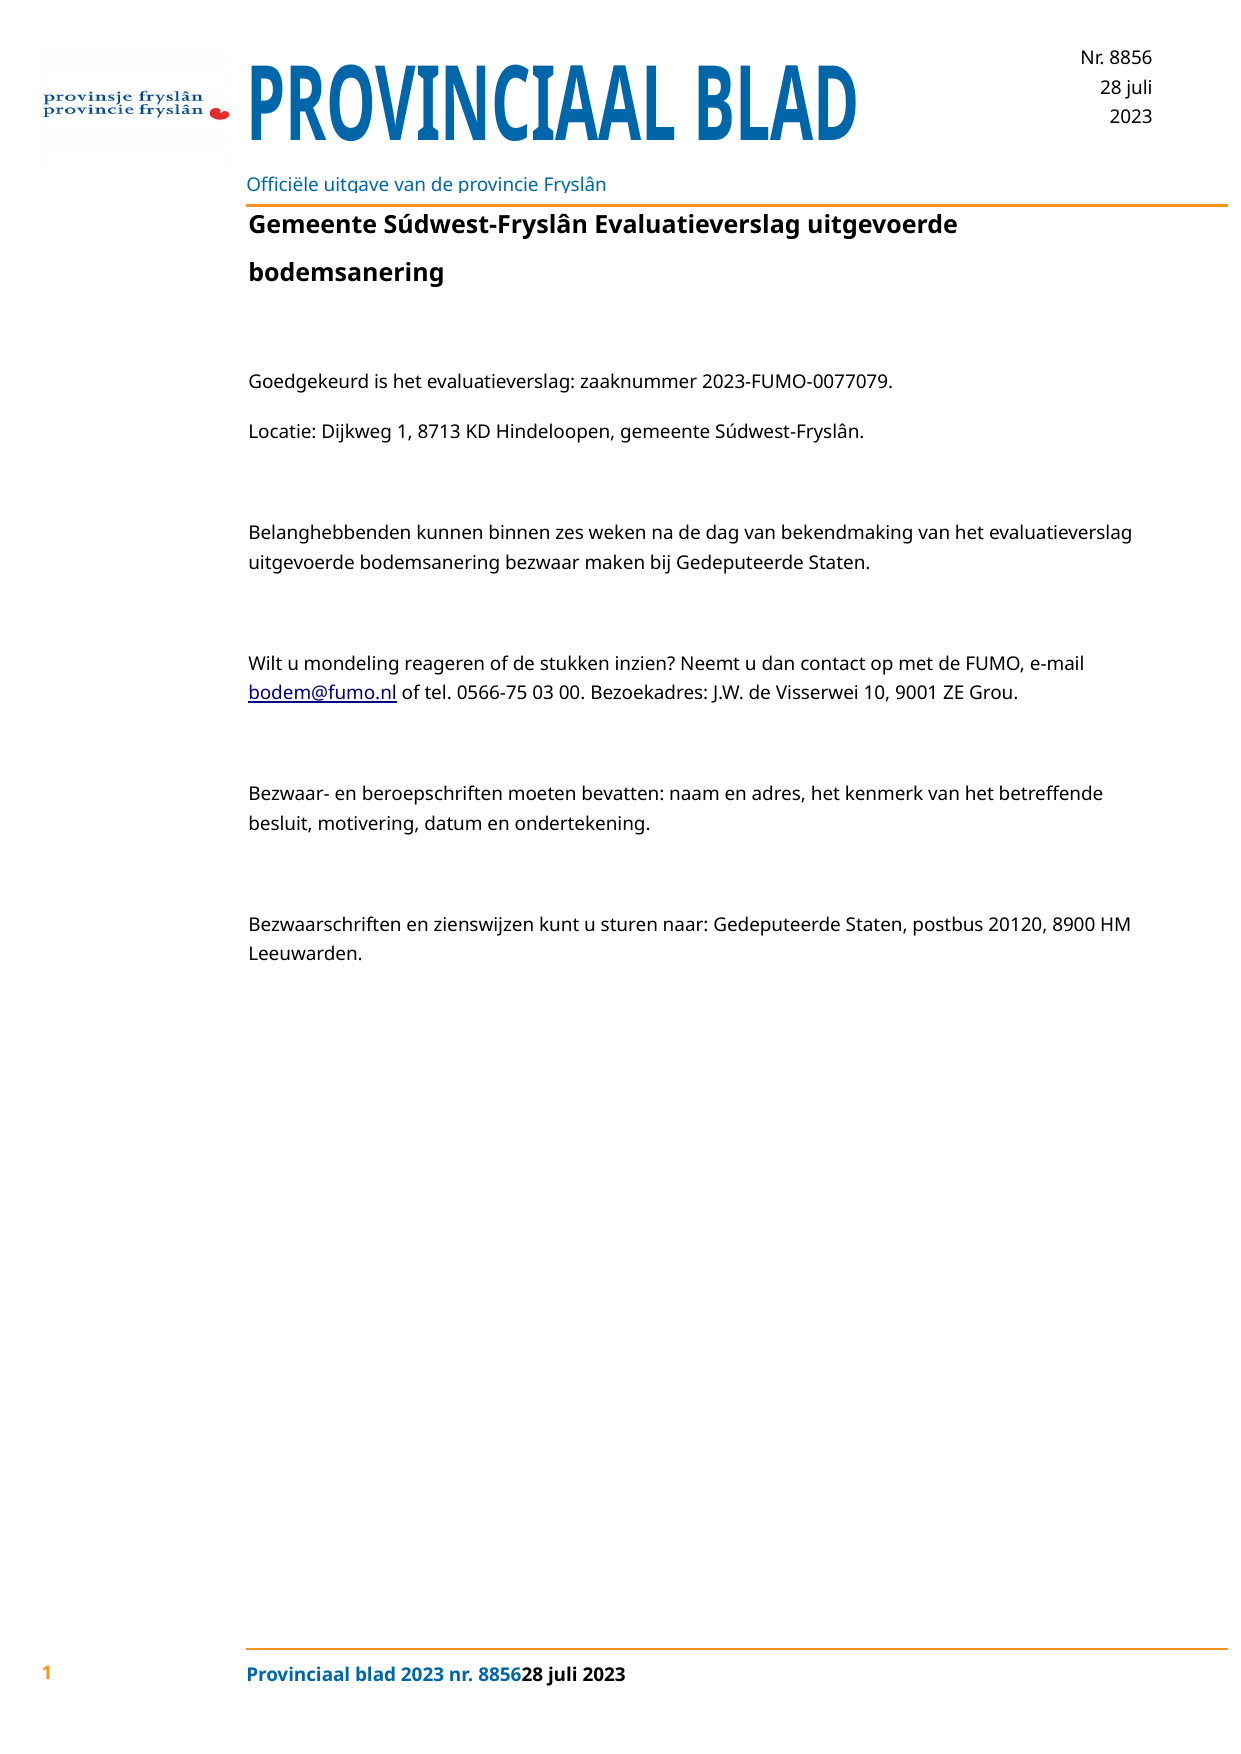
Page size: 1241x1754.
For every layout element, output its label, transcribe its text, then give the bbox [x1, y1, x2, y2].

text Goedgekeurd is het evaluatieverslag: zaaknummer 2023-FUMO-0077079. [248, 368, 1152, 394]
text Bezwaar- en beroepschriften moeten bevatten: naam en adres, het kenmerk van het betreffende besluit, motivering, datum en ondertekening. [248, 780, 1152, 836]
text Gemeente Súdwest-Fryslân Evaluatieverslag uitgevoerde bodemsanering [248, 207, 1152, 288]
text Belanghebbenden kunnen binnen zes weken na de dag van bekendmaking van het evaluatieverslag uitgevoerde bodemsanering bezwaar maken bij Gedeputeerde Staten. [248, 519, 1152, 575]
picture [41, 47, 231, 172]
text Locatie: Dijkweg 1, 8713 KD Hindeloopen, gemeente Súdwest-Fryslân. [248, 419, 1152, 444]
text Wilt u mondeling reageren of de stukken inzien? Neemt u dan contact op met de FUMO, e-mail bodem@fumo.nl of tel. 0566-75 03 00. Bezoekadres: J.W. de Visserwei 10, 9001 ZE Grou. [248, 650, 1152, 705]
text Bezwaarschriften en zienswijzen kunt u sturen naar: Gedeputeerde Staten, postbus 20120, 8900 HM Leeuwarden. [248, 911, 1152, 966]
